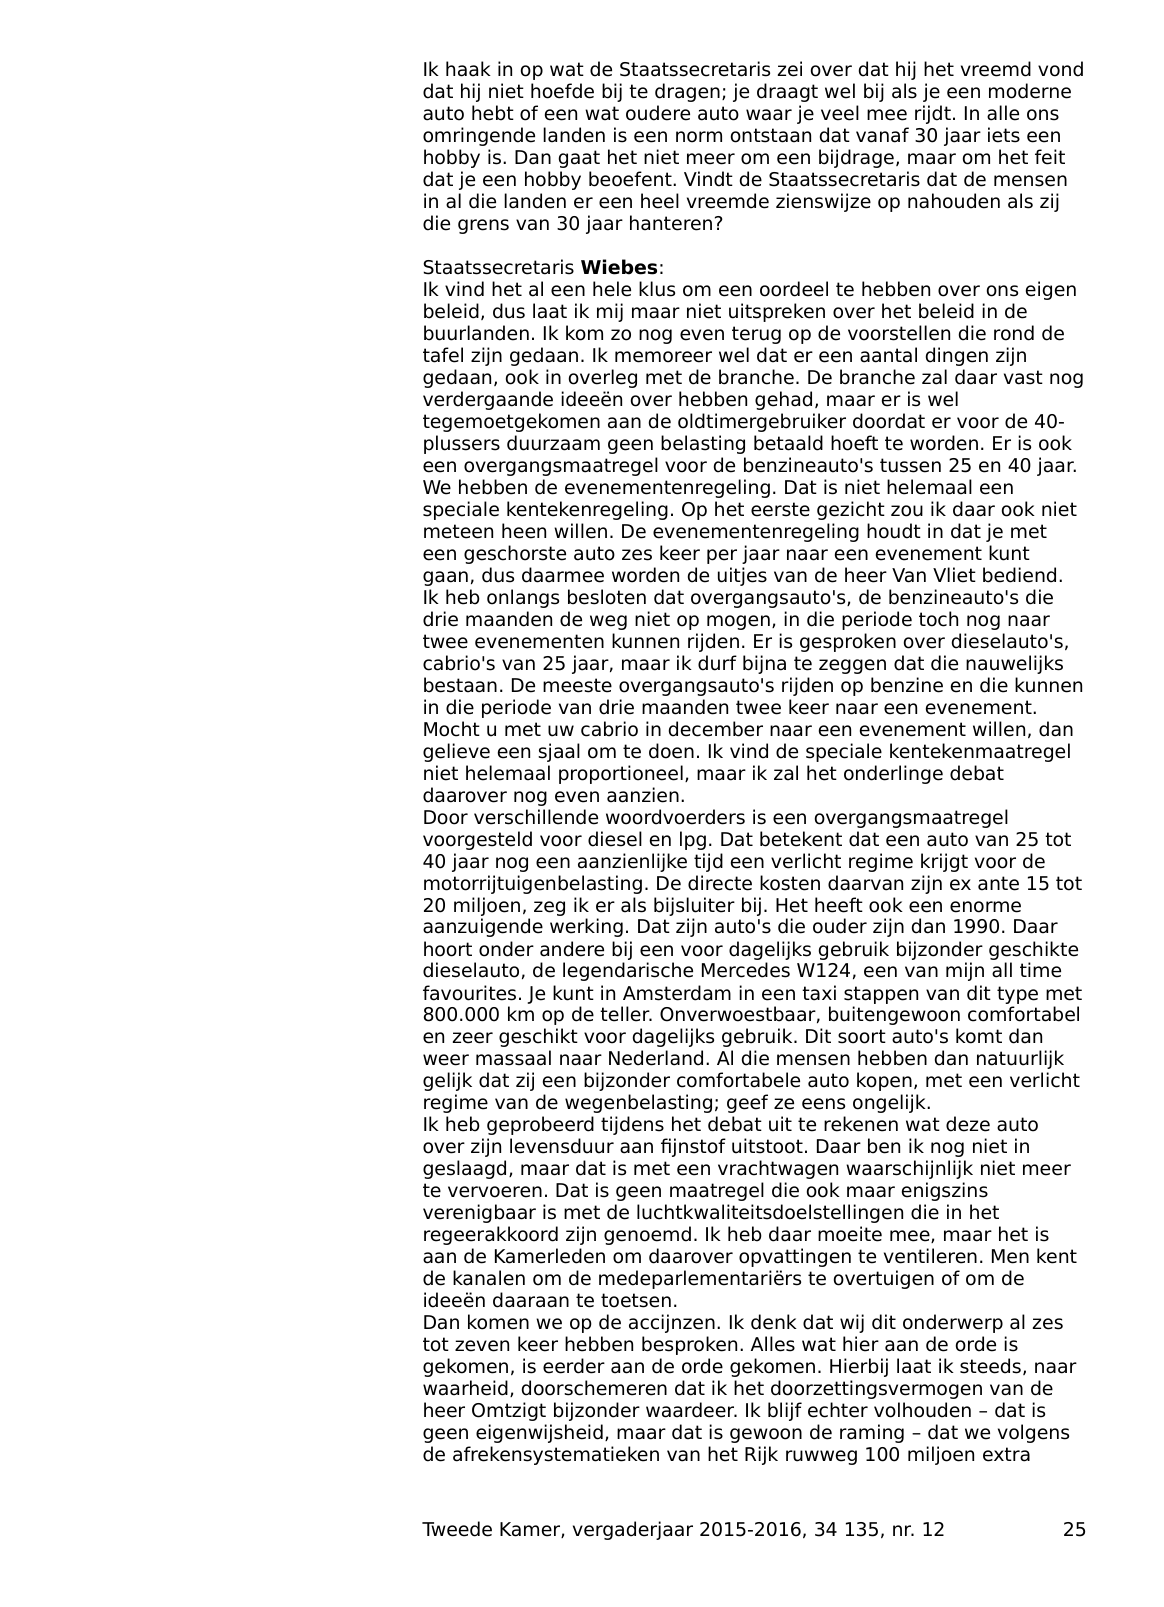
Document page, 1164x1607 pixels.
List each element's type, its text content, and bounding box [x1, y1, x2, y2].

text Door verschillende woordvoerders is een overgangsmaatregel voorgesteld voor diesel en lpg. Dat betekent dat een auto van 25 tot 40 jaar nog een aanzienlijke tijd een verlicht regime krijgt voor de motorrijtuigenbelasting. De directe kosten daarvan zijn ex ante 15 tot 20 miljoen, zeg ik er als bijsluiter bij. Het heeft ook een enorme aanzuigende werking. Dat zijn auto's die ouder zijn dan 1990. Daar hoort onder andere bij een voor dagelijks gebruik bijzonder geschikte dieselauto, de legendarische Mercedes W124, een van mijn all time favourites. Je kunt in Amsterdam in een taxi stappen van dit type met 800.000 km op de teller. Onverwoestbaar, buitengewoon comfortabel en zeer geschikt voor dagelijks gebruik. Dit soort auto's komt dan weer massaal naar Nederland. Al die mensen hebben dan natuurlijk gelijk dat zij een bijzonder comfortabele auto kopen, met een verlicht regime van de wegenbelasting; geef ze eens ongelijk. [422, 807, 1087, 1114]
text Staatssecretaris Wiebes: [422, 257, 1087, 279]
text We hebben de evenementenregeling. Dat is niet helemaal een speciale kentekenregeling. Op het eerste gezicht zou ik daar ook niet meteen heen willen. De evenementenregeling houdt in dat je met een geschorste auto zes keer per jaar naar een evenement kunt gaan, dus daarmee worden de uitjes van de heer Van Vliet bediend. Ik heb onlangs besloten dat overgangsauto's, de benzineauto's die drie maanden de weg niet op mogen, in die periode toch nog naar twee evenementen kunnen rijden. Er is gesproken over dieselauto's, cabrio's van 25 jaar, maar ik durf bijna te zeggen dat die nauwelijks bestaan. De meeste overgangsauto's rijden op benzine en die kunnen in die periode van drie maanden twee keer naar een evenement. Mocht u met uw cabrio in december naar een evenement willen, dan gelieve een sjaal om te doen. Ik vind de speciale kentekenmaatregel niet helemaal proportioneel, maar ik zal het onderlinge debat daarover nog even aanzien. [422, 477, 1087, 807]
text Dan komen we op de accijnzen. Ik denk dat wij dit onderwerp al zes tot zeven keer hebben besproken. Alles wat hier aan de orde is gekomen, is eerder aan de orde gekomen. Hierbij laat ik steeds, naar waarheid, doorschemeren dat ik het doorzettingsvermogen van de heer Omtzigt bijzonder waardeer. Ik blijf echter volhouden – dat is geen eigenwijsheid, maar dat is gewoon de raming – dat we volgens de afrekensystematieken van het Rijk ruwweg 100 miljoen extra [422, 1312, 1087, 1466]
text Ik vind het al een hele klus om een oordeel te hebben over ons eigen beleid, dus laat ik mij maar niet uitspreken over het beleid in de buurlanden. Ik kom zo nog even terug op de voorstellen die rond de tafel zijn gedaan. Ik memoreer wel dat er een aantal dingen zijn gedaan, ook in overleg met de branche. De branche zal daar vast nog verdergaande ideeën over hebben gehad, maar er is wel tegemoetgekomen aan de oldtimergebruiker doordat er voor de 40-plussers duurzaam geen belasting betaald hoeft te worden. Er is ook een overgangsmaatregel voor de benzineauto's tussen 25 en 40 jaar. [422, 279, 1087, 477]
text Ik haak in op wat de Staatssecretaris zei over dat hij het vreemd vond dat hij niet hoefde bij te dragen; je draagt wel bij als je een moderne auto hebt of een wat oudere auto waar je veel mee rijdt. In alle ons omringende landen is een norm ontstaan dat vanaf 30 jaar iets een hobby is. Dan gaat het niet meer om een bijdrage, maar om het feit dat je een hobby beoefent. Vindt de Staatssecretaris dat de mensen in al die landen er een heel vreemde zienswijze op nahouden als zij die grens van 30 jaar hanteren? [422, 59, 1087, 235]
text Ik heb geprobeerd tijdens het debat uit te rekenen wat deze auto over zijn levensduur aan fijnstof uitstoot. Daar ben ik nog niet in geslaagd, maar dat is met een vrachtwagen waarschijnlijk niet meer te vervoeren. Dat is geen maatregel die ook maar enigszins verenigbaar is met de luchtkwaliteitsdoelstellingen die in het regeerakkoord zijn genoemd. Ik heb daar moeite mee, maar het is aan de Kamerleden om daarover opvattingen te ventileren. Men kent de kanalen om de medeparlementariërs te overtuigen of om de ideeën daaraan te toetsen. [422, 1114, 1087, 1312]
